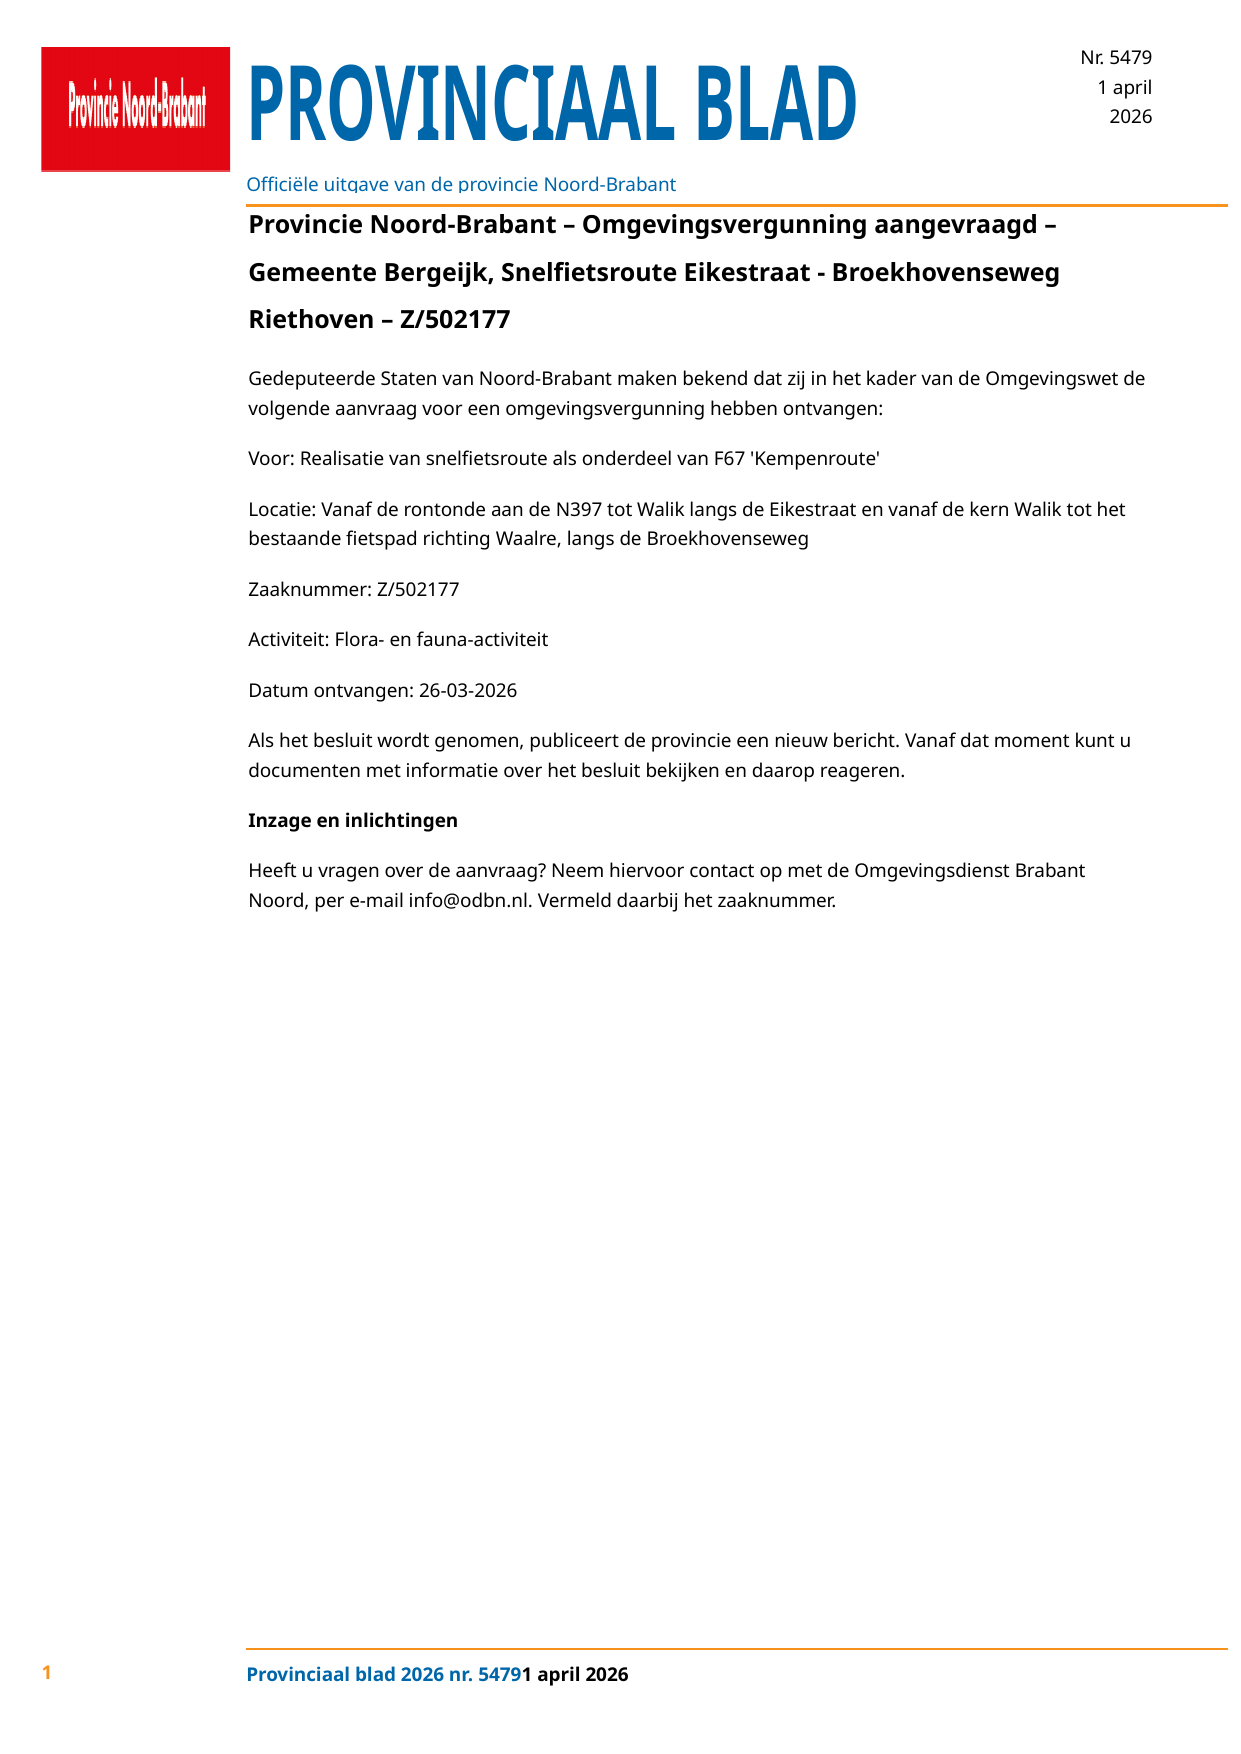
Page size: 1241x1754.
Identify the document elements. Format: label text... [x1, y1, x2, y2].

text Heeft u vragen over de aanvraag? Neem hiervoor contact op met de Omgevingsdienst Brabant Noord, per e-mail info@odbn.nl. Vermeld daarbij het zaaknummer. [248, 858, 1152, 913]
text Datum ontvangen: 26-03-2026 [248, 677, 1152, 702]
text Activiteit: Flora- en fauna-activiteit [248, 626, 1152, 652]
text Gedeputeerde Staten van Noord-Brabant maken bekend dat zij in het kader van de Omgevingswet de volgende aanvraag voor een omgevingsvergunning hebben ontvangen: [248, 366, 1152, 421]
text Provincie Noord-Brabant – Omgevingsvergunning aangevraagd – Gemeente Bergeijk, Snelfietsroute Eikestraat - Broekhovenseweg Riethoven – Z/502177 [248, 207, 1152, 336]
picture [41, 47, 231, 172]
text Voor: Realisatie van snelfietsroute als onderdeel van F67 'Kempenroute' [248, 446, 1152, 471]
text Inzage en inlichtingen [248, 807, 1152, 833]
text Als het besluit wordt genomen, publiceert de provincie een nieuw bericht. Vanaf dat moment kunt u documenten met informatie over het besluit bekijken en daarop reageren. [248, 727, 1152, 782]
text Zaaknummer: Z/502177 [248, 576, 1152, 602]
text Locatie: Vanaf de rontonde aan de N397 tot Walik langs de Eikestraat en vanaf de kern Walik tot het bestaande fietspad richting Waalre, langs de Broekhovenseweg [248, 496, 1152, 551]
